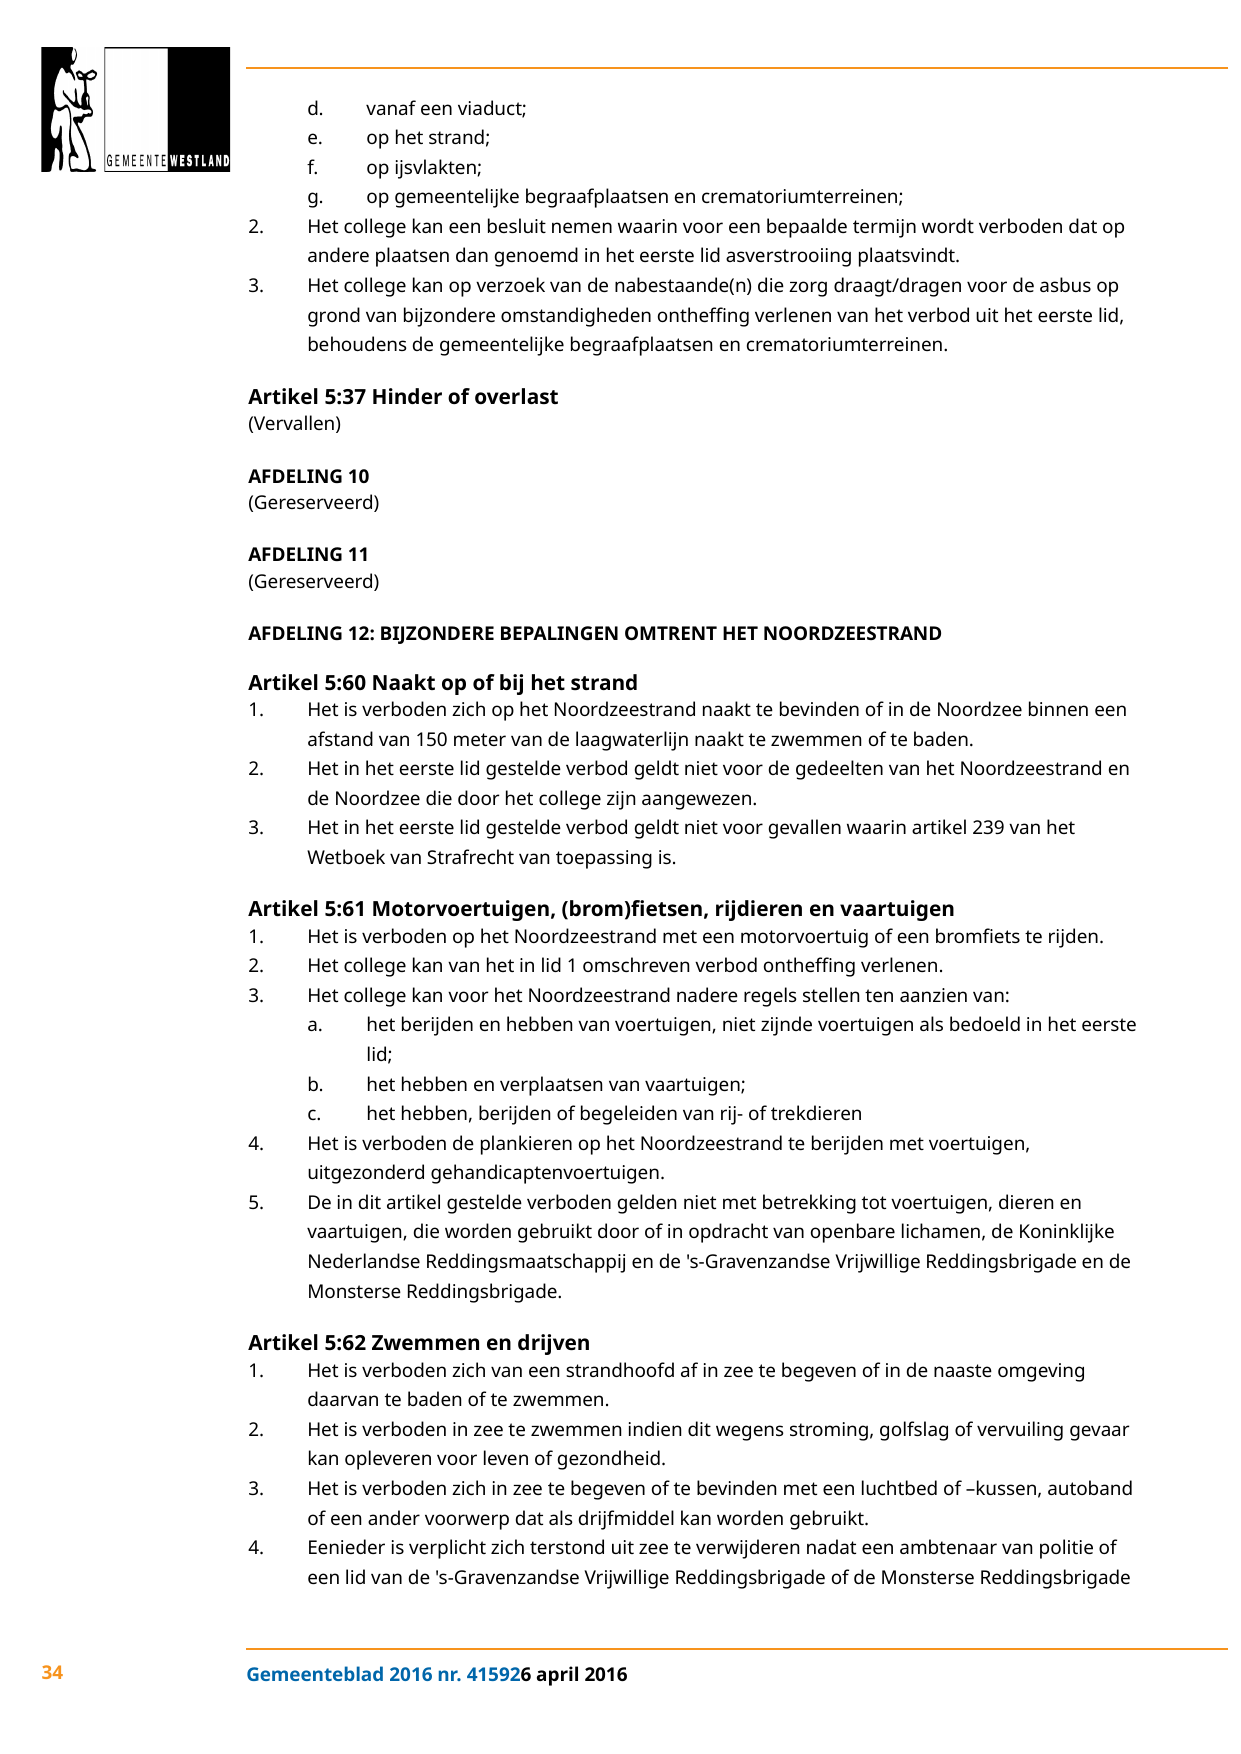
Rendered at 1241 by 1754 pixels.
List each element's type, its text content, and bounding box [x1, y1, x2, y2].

text Artikel 5:62 Zwemmen en drijven [248, 1328, 1152, 1357]
list het berijden en hebben van voertuigen, niet zijnde voertuigen als bedoeld in het eerste lid; [307, 1012, 1152, 1067]
picture [41, 47, 231, 172]
text (Vervallen) [248, 410, 1152, 436]
list Het college kan op verzoek van de nabestaande(n) die zorg draagt/dragen voor de asbus op grond van bijzondere omstandigheden ontheffing verlenen van het verbod uit het eerste lid, behoudens de gemeentelijke begraafplaatsen en crematoriumterreinen. [248, 272, 1152, 357]
text AFDELING 11 [248, 539, 1152, 568]
text Artikel 5:60 Naakt op of bij het strand [248, 668, 1152, 696]
list Eenieder is verplicht zich terstond uit zee te verwijderen nadat een ambtenaar van politie of een lid van de 's-Gravenzandse Vrijwillige Reddingsbrigade of de Monsterse Reddingsbrigade [248, 1534, 1152, 1589]
text Artikel 5:61 Motorvoertuigen, (brom)fietsen, rijdieren en vaartuigen [248, 894, 1152, 923]
text (Gereserveerd) [248, 489, 1152, 515]
list Het is verboden zich in zee te begeven of te bevinden met een luchtbed of –kussen, autoband of een ander voorwerp dat als drijfmiddel kan worden gebruikt. [248, 1475, 1152, 1530]
list op gemeentelijke begraafplaatsen en crematoriumterreinen; [307, 183, 1152, 209]
list Het college kan een besluit nemen waarin voor een bepaalde termijn wordt verboden dat op andere plaatsen dan genoemd in het eerste lid asverstrooiing plaatsvindt. [248, 213, 1152, 268]
list op het strand; [307, 124, 1152, 150]
list Het college kan van het in lid 1 omschreven verbod ontheffing verlenen. [248, 952, 1152, 978]
text Artikel 5:37 Hinder of overlast [248, 382, 1152, 410]
list Het college kan voor het Noordzeestrand nadere regels stellen ten aanzien van: [248, 982, 1152, 1008]
text AFDELING 10 [248, 461, 1152, 489]
list Het in het eerste lid gestelde verbod geldt niet voor de gedeelten van het Noordzeestrand en de Noordzee die door het college zijn aangewezen. [248, 755, 1152, 811]
list De in dit artikel gestelde verboden gelden niet met betrekking tot voertuigen, dieren en vaartuigen, die worden gebruikt door of in opdracht van openbare lichamen, de Koninklijke Nederlandse Reddingsmaatschappij en de 's-Gravenzandse Vrijwillige Reddingsbrigade en de Monsterse Reddingsbrigade. [248, 1189, 1152, 1304]
list Het is verboden in zee te zwemmen indien dit wegens stroming, golfslag of vervuiling gevaar kan opleveren voor leven of gezondheid. [248, 1416, 1152, 1471]
text (Gereserveerd) [248, 568, 1152, 594]
list Het in het eerste lid gestelde verbod geldt niet voor gevallen waarin artikel 239 van het Wetboek van Strafrecht van toepassing is. [248, 814, 1152, 870]
text AFDELING 12: BIJZONDERE BEPALINGEN OMTRENT HET NOORDZEESTRAND [248, 618, 1152, 647]
list Het is verboden de plankieren op het Noordzeestrand te berijden met voertuigen, uitgezonderd gehandicaptenvoertuigen. [248, 1130, 1152, 1185]
list op ijsvlakten; [307, 154, 1152, 180]
list het hebben, berijden of begeleiden van rij- of trekdieren [307, 1100, 1152, 1126]
list Het is verboden zich van een strandhoofd af in zee te begeven of in de naaste omgeving daarvan te baden of te zwemmen. [248, 1357, 1152, 1412]
list Het is verboden op het Noordzeestrand met een motorvoertuig of een bromfiets te rijden. [248, 923, 1152, 949]
list het hebben en verplaatsen van vaartuigen; [307, 1071, 1152, 1097]
list vanaf een viaduct; [307, 95, 1152, 121]
list Het is verboden zich op het Noordzeestrand naakt te bevinden of in de Noordzee binnen een afstand van 150 meter van de laagwaterlijn naakt te zwemmen of te baden. [248, 696, 1152, 751]
